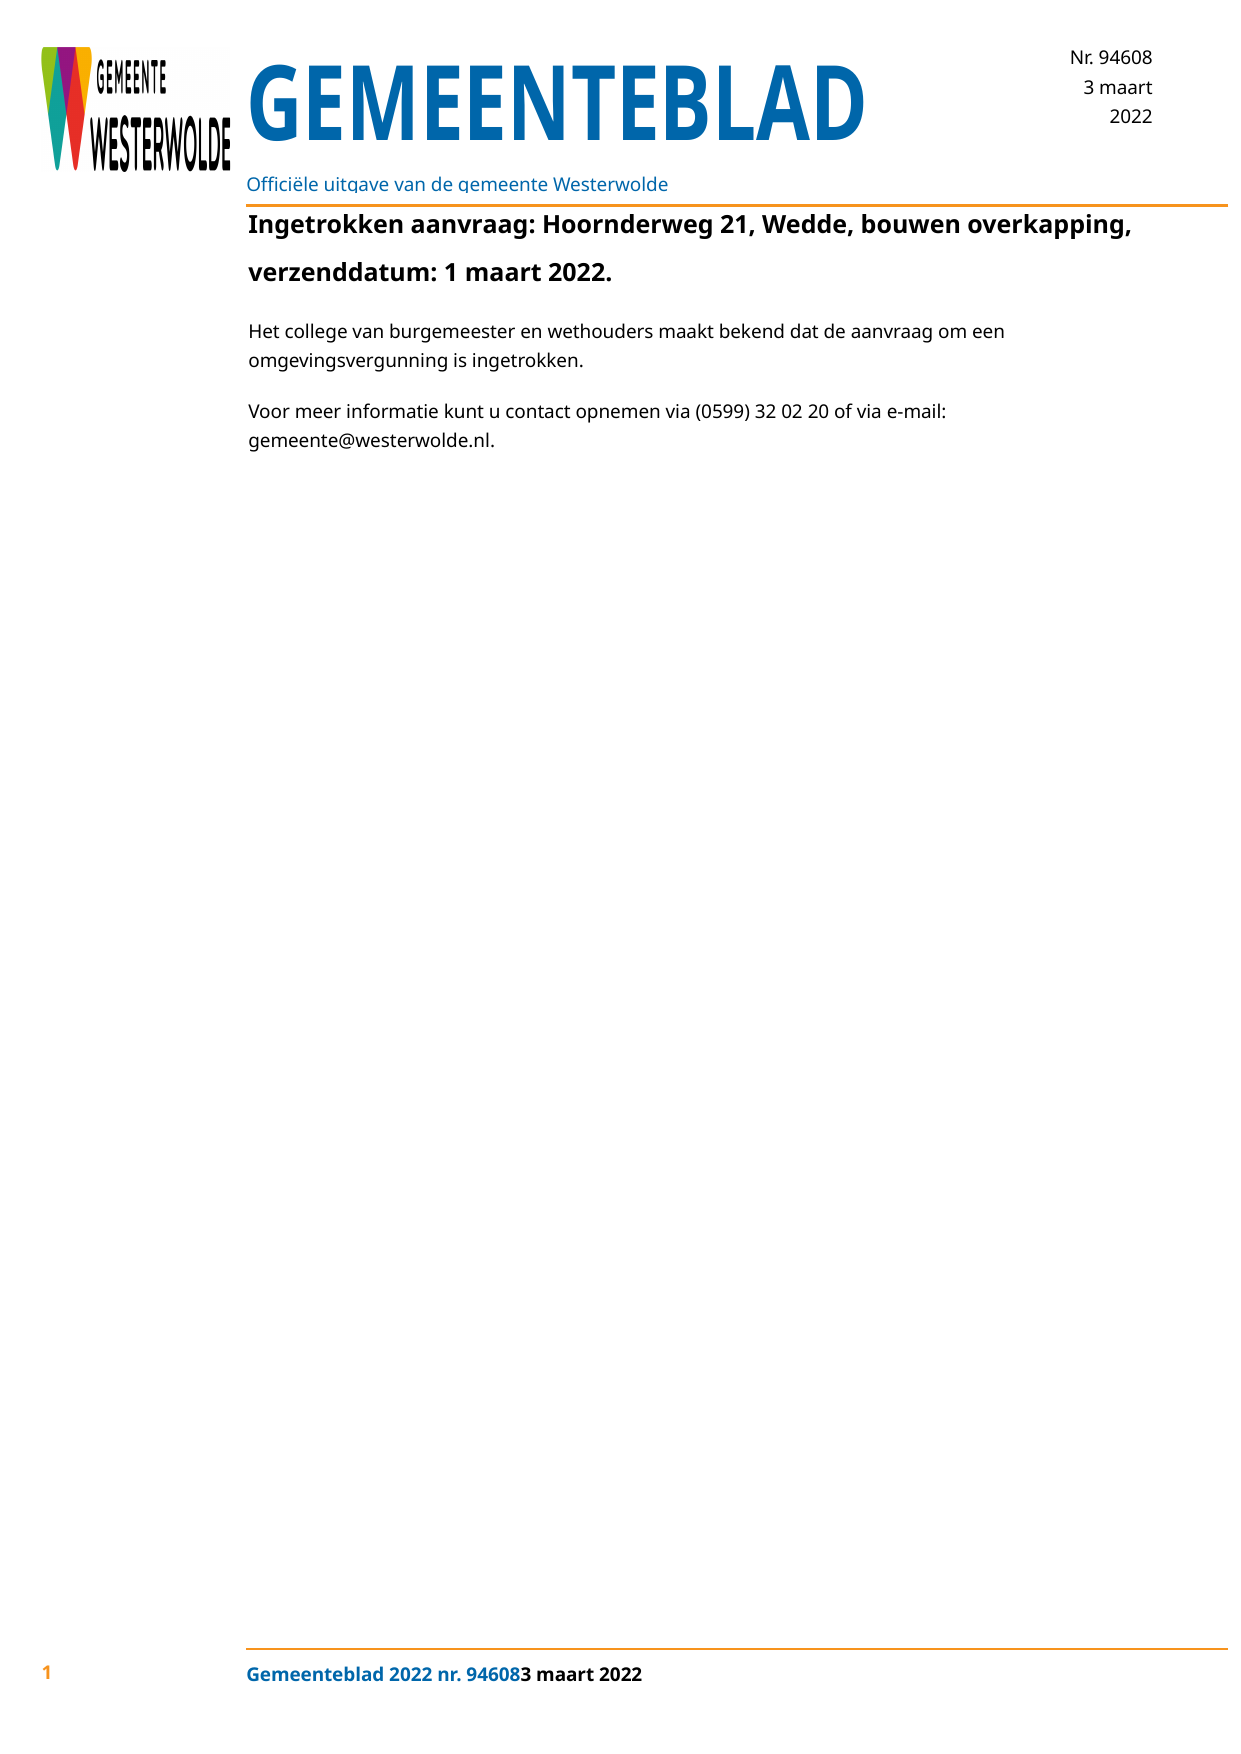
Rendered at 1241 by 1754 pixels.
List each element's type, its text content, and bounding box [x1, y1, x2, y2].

text Voor meer informatie kunt u contact opnemen via (0599) 32 02 20 of via e-mail: gemeente@westerwolde.nl. [248, 398, 1152, 453]
text Ingetrokken aanvraag: Hoornderweg 21, Wedde, bouwen overkapping, verzenddatum: 1 maart 2022. [248, 207, 1152, 288]
picture [41, 47, 231, 172]
text Het college van burgemeester en wethouders maakt bekend dat de aanvraag om een omgevingsvergunning is ingetrokken. [248, 318, 1152, 373]
